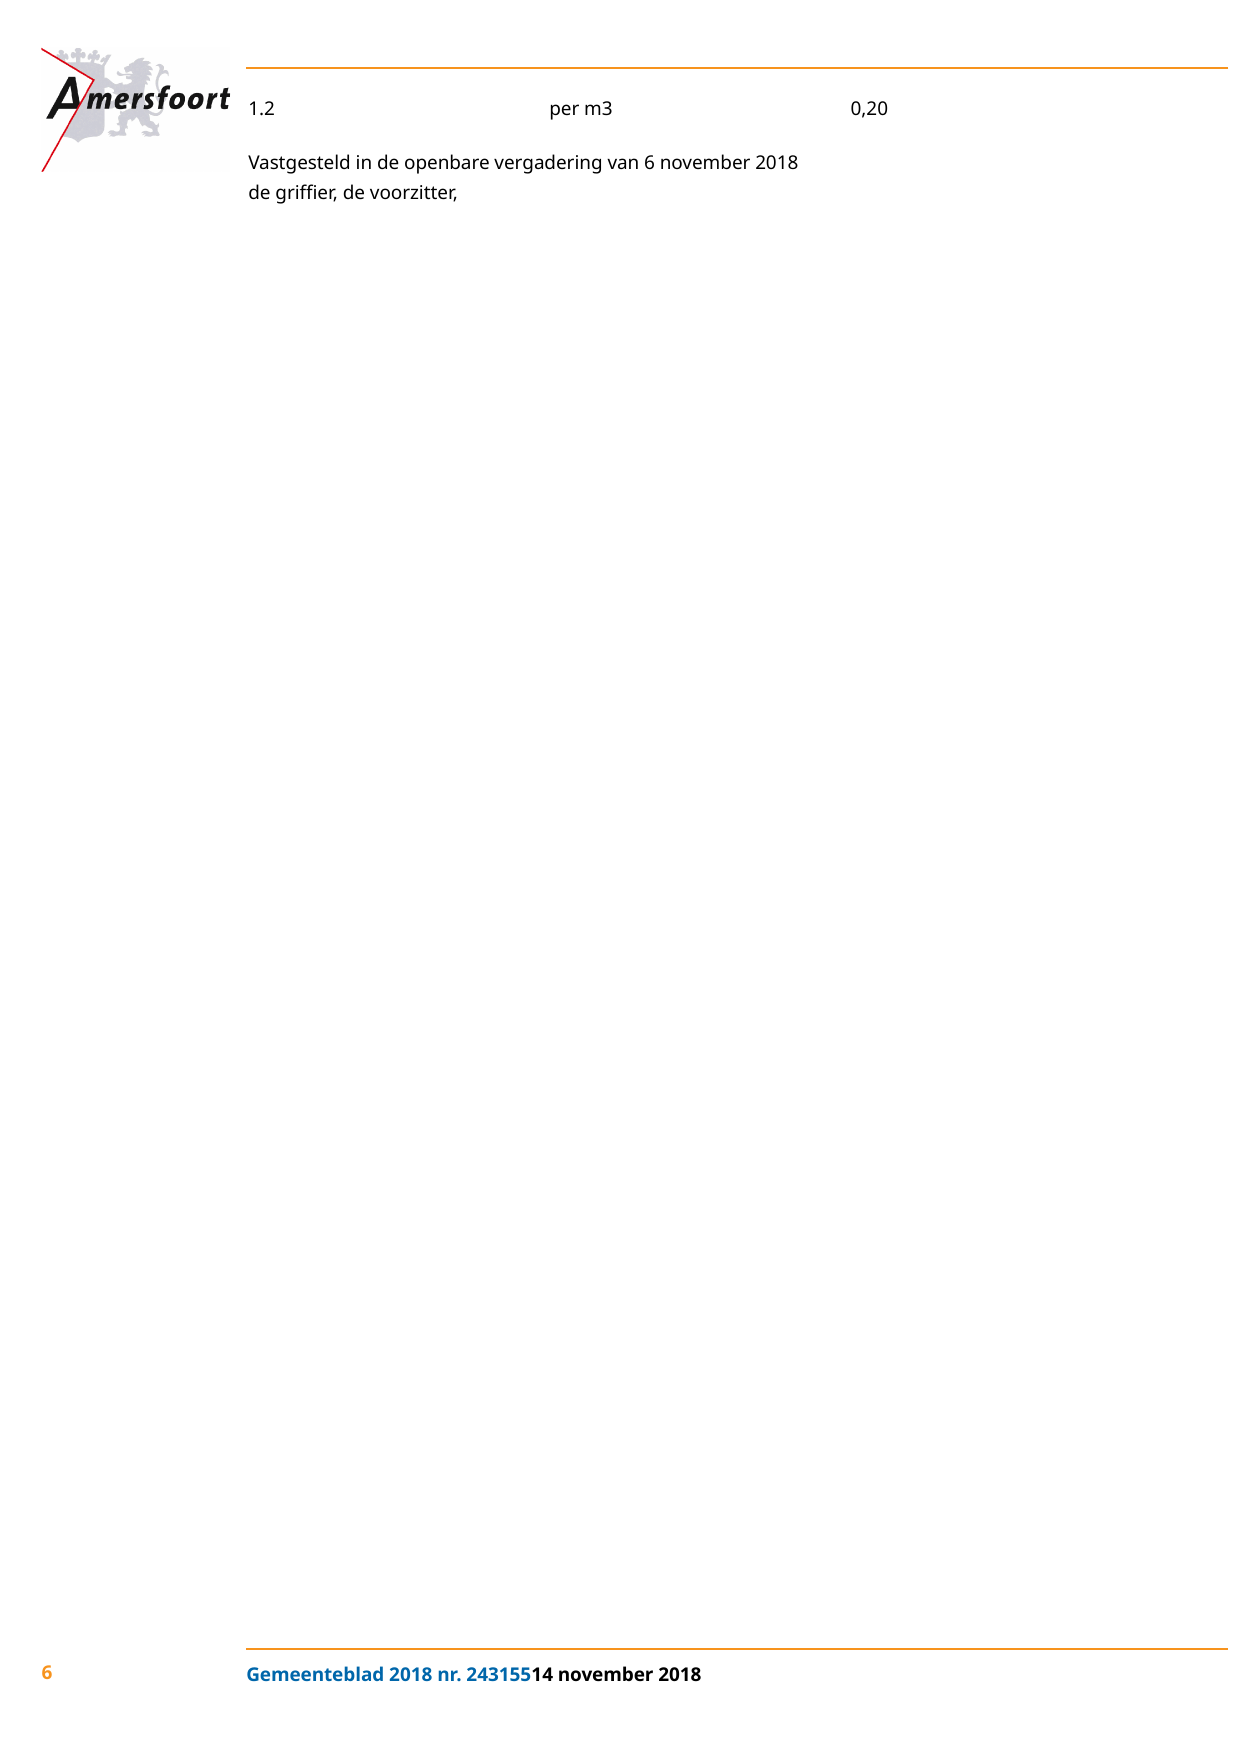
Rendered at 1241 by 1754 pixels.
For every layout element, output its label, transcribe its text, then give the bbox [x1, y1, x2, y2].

table_cell [549, 121, 850, 146]
table_cell 0,20 [850, 95, 1152, 121]
table_cell per m3 [549, 95, 850, 121]
table_cell 1.2 [248, 95, 549, 121]
picture [41, 47, 231, 172]
table_cell [850, 121, 1152, 146]
text de griffier, de voorzitter, [248, 179, 1152, 205]
table_cell [248, 121, 549, 146]
text Vastgesteld in de openbare vergadering van 6 november 2018 [248, 149, 1152, 175]
